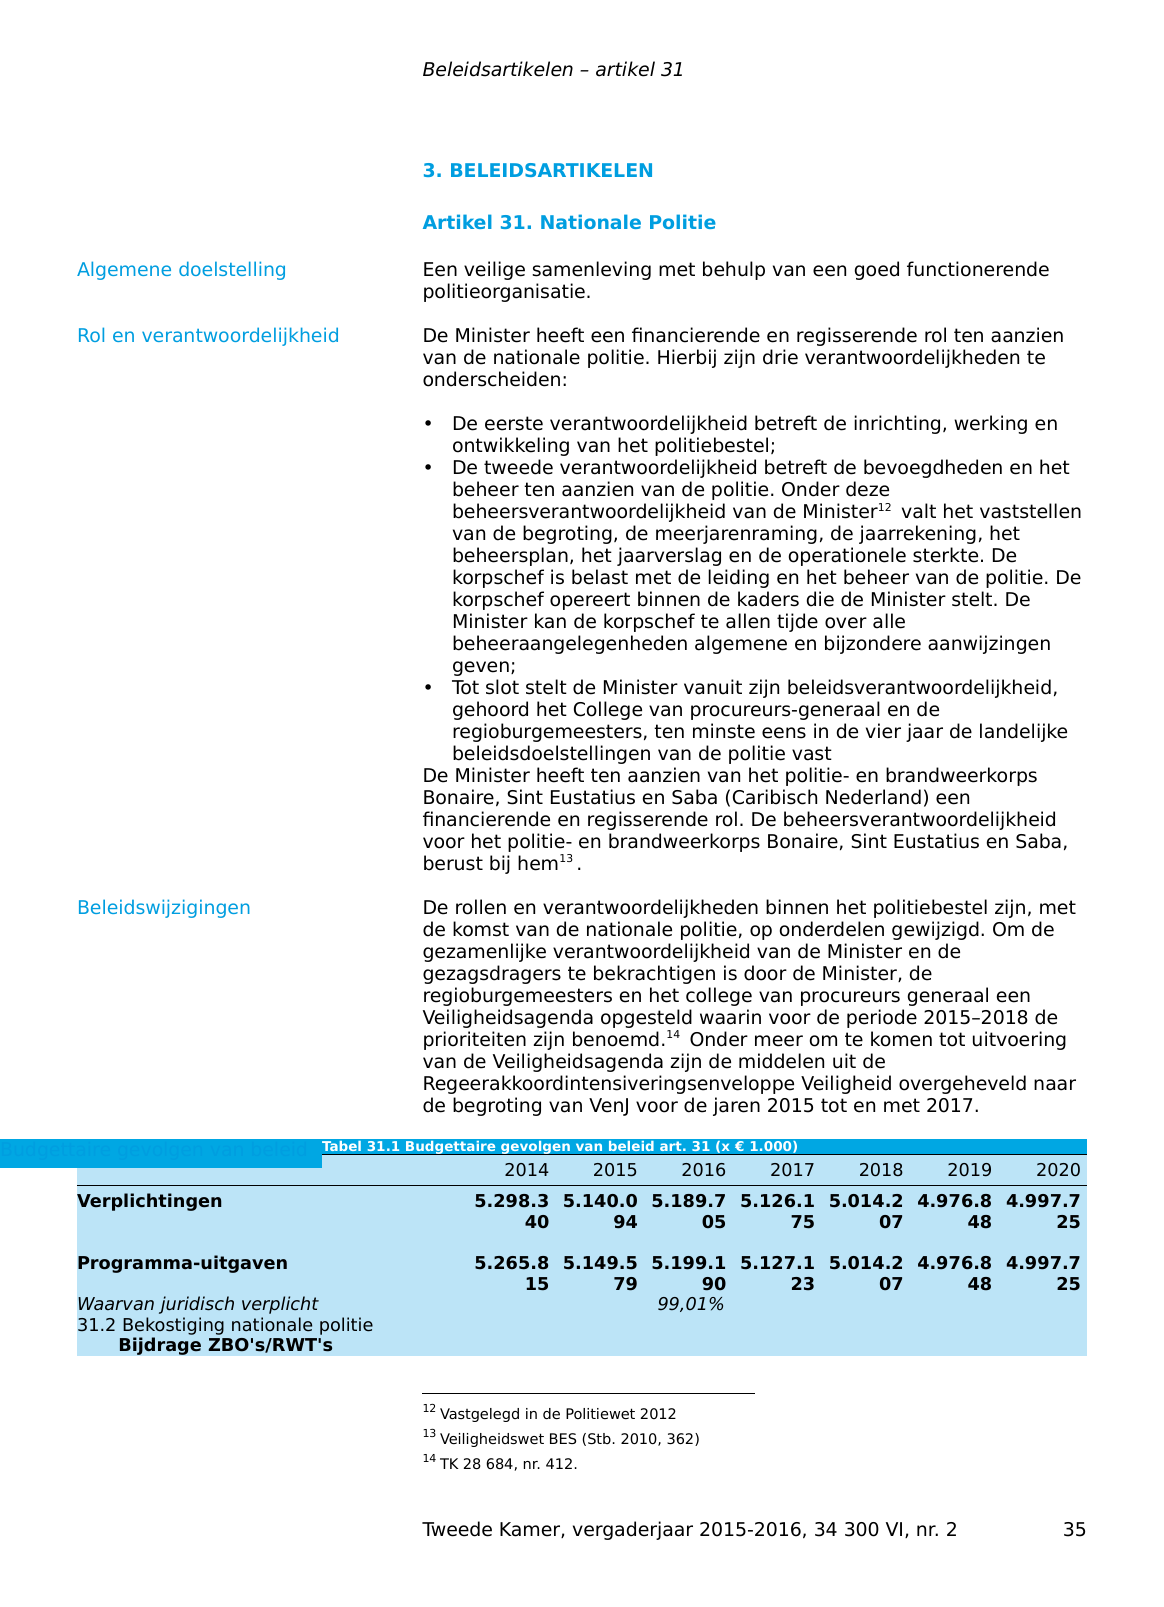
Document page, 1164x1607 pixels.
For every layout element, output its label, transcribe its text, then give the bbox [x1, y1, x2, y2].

table_cell Waarvan juridisch verplicht [77, 1294, 466, 1315]
text [77, 281, 399, 289]
table_cell Verplichtingen [77, 1186, 466, 1232]
table_cell 2020 [998, 1155, 1087, 1185]
text De Minister heeft ten aanzien van het politie- en brandweerkorps Bonaire, Sint Eustatius en Saba (Caribisch Nederland) een financierende en regisserende rol. De beheersverantwoordelijkheid voor het politie- en brandweerkorps Bonaire, Sint Eustatius en Saba, berust bij hem. [422, 765, 1087, 875]
text Beleidswijzigingen [77, 897, 399, 919]
text Rol en verantwoordelijkheid [77, 325, 399, 347]
table_cell 5.127.123 [732, 1253, 821, 1294]
table_cell 2015 [555, 1155, 644, 1185]
text TK 28 684, nr. 412. [422, 1452, 1087, 1474]
table_cell [466, 1315, 555, 1335]
table_cell 5.199.190 [644, 1253, 732, 1294]
table_cell 2016 [644, 1155, 732, 1185]
table_cell 5.014.207 [821, 1186, 909, 1232]
table_cell [112, 1232, 466, 1253]
table_cell [732, 1315, 821, 1335]
table_cell 2014 [466, 1155, 555, 1185]
table_header Tabel 31.1 Budgettaire gevolgen van beleid art. 31 (x € 1.000) [0, 1139, 1087, 1168]
table_cell 4.976.848 [909, 1253, 998, 1294]
table_cell 2017 [732, 1155, 821, 1185]
table_cell 5.149.579 [555, 1253, 644, 1294]
table_cell 2019 [909, 1155, 998, 1185]
table_cell 99,01% [644, 1294, 732, 1315]
table_cell 5.140.094 [555, 1186, 644, 1232]
text De Minister heeft een financierende en regisserende rol ten aanzien van de nationale politie. Hierbij zijn drie verantwoordelijkheden te onderscheiden: [422, 325, 1087, 391]
table_cell [998, 1335, 1087, 1356]
table_cell [998, 1232, 1087, 1253]
table_cell 5.126.175 [732, 1186, 821, 1232]
table_cell [77, 1232, 112, 1253]
table_cell [821, 1315, 909, 1335]
table_cell [909, 1294, 998, 1315]
table_cell 5.189.705 [644, 1186, 732, 1232]
text Een veilige samenleving met behulp van een goed functionerende politieorganisatie. [422, 259, 1087, 303]
table_cell 4.997.725 [998, 1253, 1087, 1294]
table_cell 5.265.815 [466, 1253, 555, 1294]
table_cell [998, 1315, 1087, 1335]
table_cell [909, 1335, 998, 1356]
table_cell [998, 1294, 1087, 1315]
table_cell [732, 1335, 821, 1356]
table_cell 5.014.207 [821, 1253, 909, 1294]
text Veiligheidswet BES (Stb. 2010, 362) [422, 1427, 1087, 1449]
table_cell [644, 1335, 732, 1356]
text De rollen en verantwoordelijkheden binnen het politiebestel zijn, met de komst van de nationale politie, op onderdelen gewijzigd. Om de gezamenlijke verantwoordelijkheid van de Minister en de gezagsdragers te bekrachtigen is door de Minister, de regioburgemeesters en het college van procureurs generaal een Veiligheidsagenda opgesteld waarin voor de periode 2015–2018 de prioriteiten zijn benoemd. Onder meer om te komen tot uitvoering van de Veiligheidsagenda zijn de middelen uit de Regeerakkoordintensiveringsenveloppe Veiligheid overgeheveld naar de begroting van VenJ voor de jaren 2015 tot en met 2017. [422, 897, 1087, 1117]
table_cell 2018 [821, 1155, 909, 1185]
table_cell [555, 1315, 644, 1335]
table_cell [732, 1232, 821, 1253]
table_cell [466, 1294, 555, 1315]
text Algemene doelstelling [77, 259, 399, 281]
text Vastgelegd in de Politiewet 2012 [422, 1402, 1087, 1424]
table_cell [732, 1294, 821, 1315]
table_cell [555, 1294, 644, 1315]
table_cell [466, 1335, 555, 1356]
table_cell [466, 1232, 555, 1253]
table_cell [909, 1232, 998, 1253]
table_cell 31.2 Bekostiging nationale politie [77, 1315, 466, 1335]
table_cell 4.976.848 [909, 1186, 998, 1232]
table_cell [821, 1294, 909, 1315]
table_cell [77, 1335, 112, 1356]
table_cell Programma-uitgaven [77, 1253, 466, 1294]
text • Tot slot stelt de Minister vanuit zijn beleidsverantwoordelijkheid, gehoord het College van procureurs-generaal en de regioburgemeesters, ten minste eens in de vier jaar de landelijke beleidsdoelstellingen van de politie vast [422, 677, 1087, 765]
table_cell [112, 1155, 466, 1185]
subtitle 3. BELEIDSARTIKELEN [422, 160, 1087, 182]
table_cell [644, 1315, 732, 1335]
table_cell 5.298.340 [466, 1186, 555, 1232]
table_cell [909, 1315, 998, 1335]
table_cell [644, 1232, 732, 1253]
table_cell [555, 1232, 644, 1253]
table_cell [77, 1168, 112, 1185]
table_cell [821, 1335, 909, 1356]
table_cell Bijdrage ZBO's/RWT's [112, 1335, 466, 1356]
text • De tweede verantwoordelijkheid betreft de bevoegdheden en het beheer ten aanzien van de politie. Onder deze beheersverantwoordelijkheid van de Minister valt het vaststellen van de begroting, de meerjarenraming, de jaarrekening, het beheersplan, het jaarverslag en de operationele sterkte. De korpschef is belast met de leiding en het beheer van de politie. De korpschef opereert binnen de kaders die de Minister stelt. De Minister kan de korpschef te allen tijde over alle beheeraangelegenheden algemene en bijzondere aanwijzingen geven; [422, 457, 1087, 677]
table_cell [821, 1232, 909, 1253]
table_cell [555, 1335, 644, 1356]
subtitle Artikel 31. Nationale Politie [422, 212, 1087, 234]
text • De eerste verantwoordelijkheid betreft de inrichting, werking en ontwikkeling van het politiebestel; [422, 413, 1087, 457]
table_cell 4.997.725 [998, 1186, 1087, 1232]
